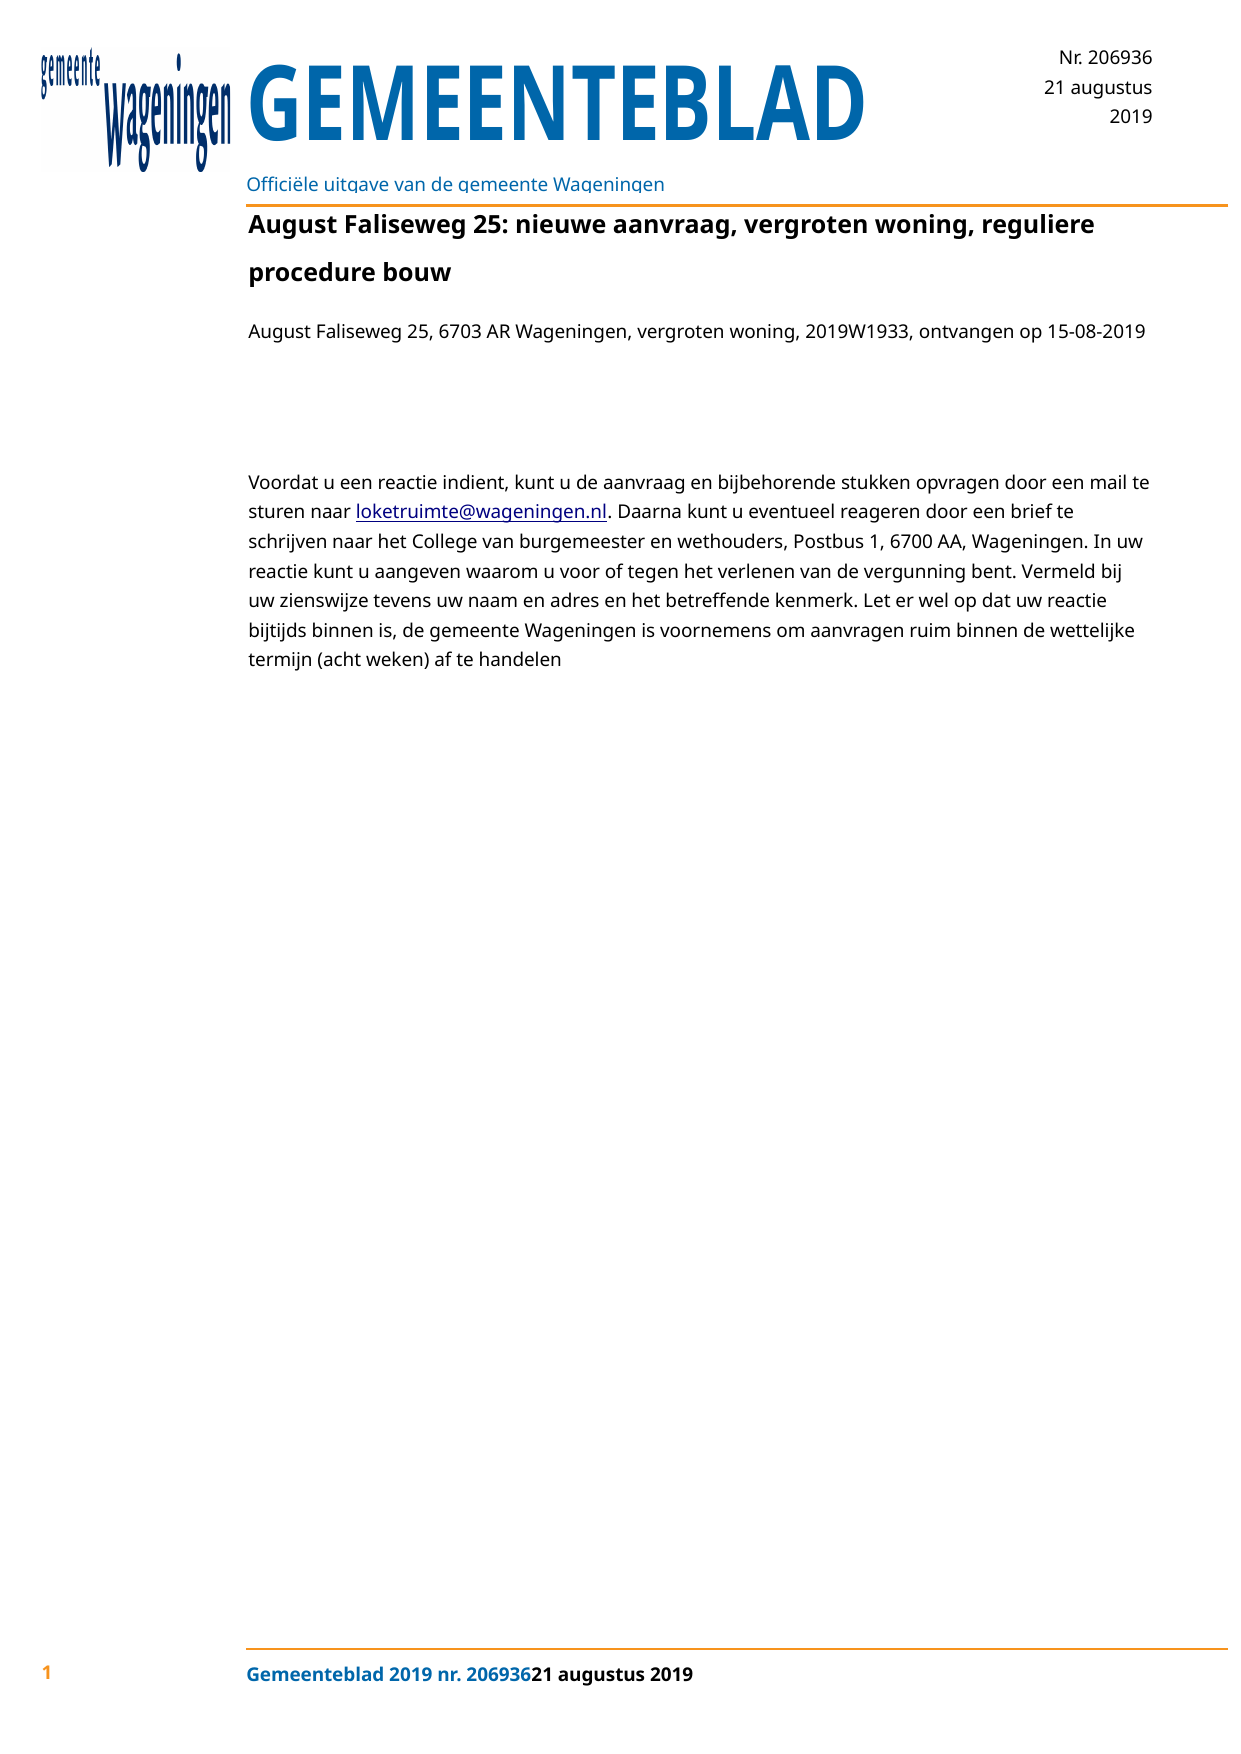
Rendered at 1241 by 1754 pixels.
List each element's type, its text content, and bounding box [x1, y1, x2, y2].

text August Faliseweg 25, 6703 AR Wageningen, vergroten woning, 2019W1933, ontvangen op 15-08-2019 [248, 318, 1152, 344]
picture [41, 47, 231, 172]
text Voordat u een reactie indient, kunt u de aanvraag en bijbehorende stukken opvragen door een mail te sturen naar loketruimte@wageningen.nl. Daarna kunt u eventueel reageren door een brief te schrijven naar het College van burgemeester en wethouders, Postbus 1, 6700 AA, Wageningen. In uw reactie kunt u aangeven waarom u voor of tegen het verlenen van de vergunning bent. Vermeld bij uw zienswijze tevens uw naam en adres en het betreffende kenmerk. Let er wel op dat uw reactie bijtijds binnen is, de gemeente Wageningen is voornemens om aanvragen ruim binnen de wettelijke termijn (acht weken) af te handelen [248, 469, 1152, 672]
text August Faliseweg 25: nieuwe aanvraag, vergroten woning, reguliere procedure bouw [248, 207, 1152, 288]
